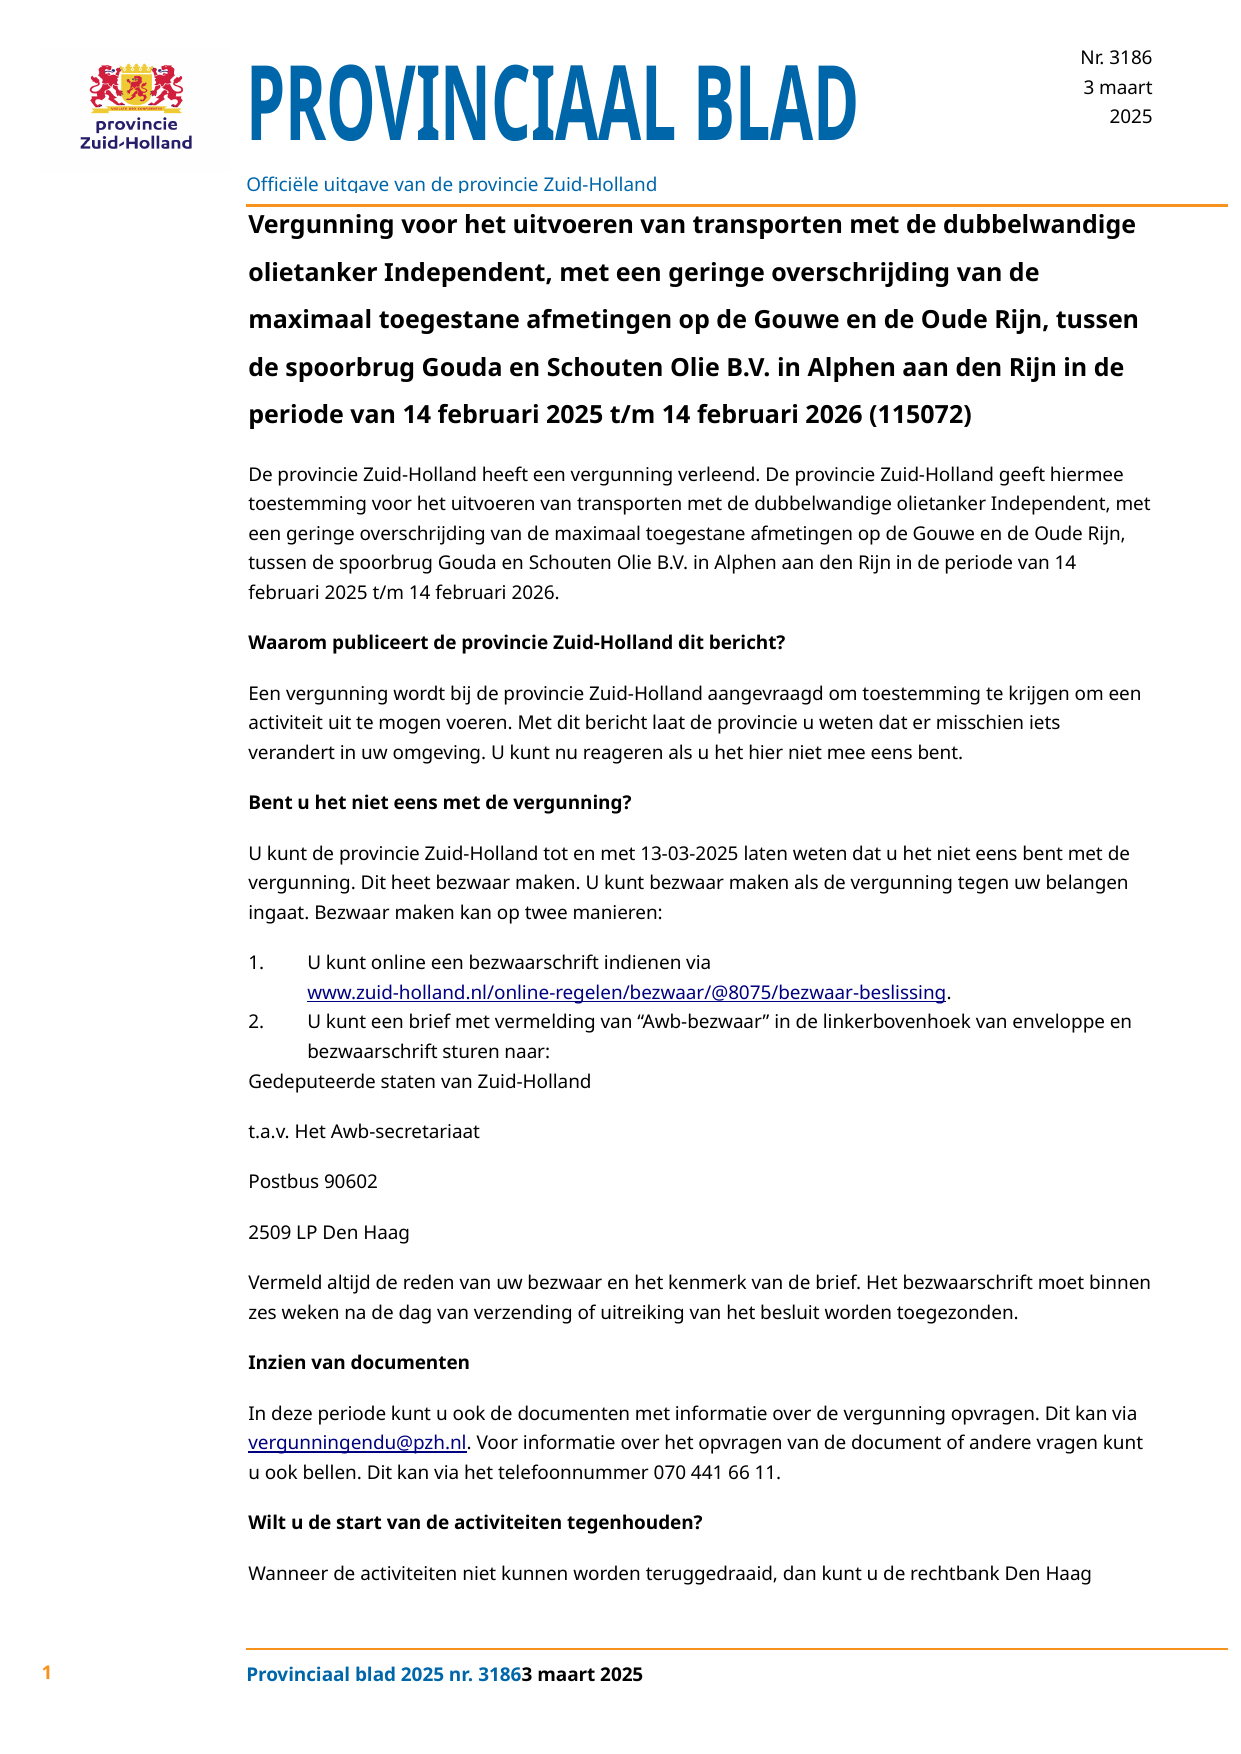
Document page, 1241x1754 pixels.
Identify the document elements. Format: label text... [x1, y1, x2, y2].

list U kunt een brief met vermelding van “Awb-bezwaar” in de linkerbovenhoek van enveloppe en bezwaarschrift sturen naar: [248, 1009, 1152, 1064]
text Bent u het niet eens met de vergunning? [248, 789, 1152, 815]
picture [41, 47, 231, 172]
list U kunt online een bezwaarschrift indienen via www.zuid-holland.nl/online-regelen/bezwaar/@8075/bezwaar-beslissing. [248, 949, 1152, 1005]
text Wilt u de start van de activiteiten tegenhouden? [248, 1509, 1152, 1535]
text Vergunning voor het uitvoeren van transporten met de dubbelwandige olietanker Independent, met een geringe overschrijding van de maximaal toegestane afmetingen op de Gouwe en de Oude Rijn, tussen de spoorbrug Gouda en Schouten Olie B.V. in Alphen aan den Rijn in de periode van 14 februari 2025 t/m 14 februari 2026 (115072) [248, 207, 1152, 431]
text De provincie Zuid-Holland heeft een vergunning verleend. De provincie Zuid-Holland geeft hiermee toestemming voor het uitvoeren van transporten met de dubbelwandige olietanker Independent, met een geringe overschrijding van de maximaal toegestane afmetingen op de Gouwe en de Oude Rijn, tussen de spoorbrug Gouda en Schouten Olie B.V. in Alphen aan den Rijn in de periode van 14 februari 2025 t/m 14 februari 2026. [248, 461, 1152, 605]
text Waarom publiceert de provincie Zuid-Holland dit bericht? [248, 629, 1152, 655]
text Postbus 90602 [248, 1169, 1152, 1194]
text Wanneer de activiteiten niet kunnen worden teruggedraaid, dan kunt u de rechtbank Den Haag [248, 1560, 1152, 1586]
text 2509 LP Den Haag [248, 1219, 1152, 1245]
text Gedeputeerde staten van Zuid-Holland [248, 1068, 1152, 1093]
text U kunt de provincie Zuid-Holland tot en met 13-03-2025 laten weten dat u het niet eens bent met de vergunning. Dit heet bezwaar maken. U kunt bezwaar maken als de vergunning tegen uw belangen ingaat. Bezwaar maken kan op twee manieren: [248, 840, 1152, 925]
text In deze periode kunt u ook de documenten met informatie over de vergunning opvragen. Dit kan via vergunningendu@pzh.nl. Voor informatie over het opvragen van de document of andere vragen kunt u ook bellen. Dit kan via het telefoonnummer 070 441 66 11. [248, 1400, 1152, 1485]
text Vermeld altijd de reden van uw bezwaar en het kenmerk van de brief. Het bezwaarschrift moet binnen zes weken na de dag van verzending of uitreiking van het besluit worden toegezonden. [248, 1269, 1152, 1325]
text t.a.v. Het Awb-secretariaat [248, 1118, 1152, 1144]
text Een vergunning wordt bij de provincie Zuid-Holland aangevraagd om toestemming te krijgen om een activiteit uit te mogen voeren. Met dit bericht laat de provincie u weten dat er misschien iets verandert in uw omgeving. U kunt nu reageren als u het hier niet mee eens bent. [248, 680, 1152, 765]
text Inzien van documenten [248, 1349, 1152, 1375]
